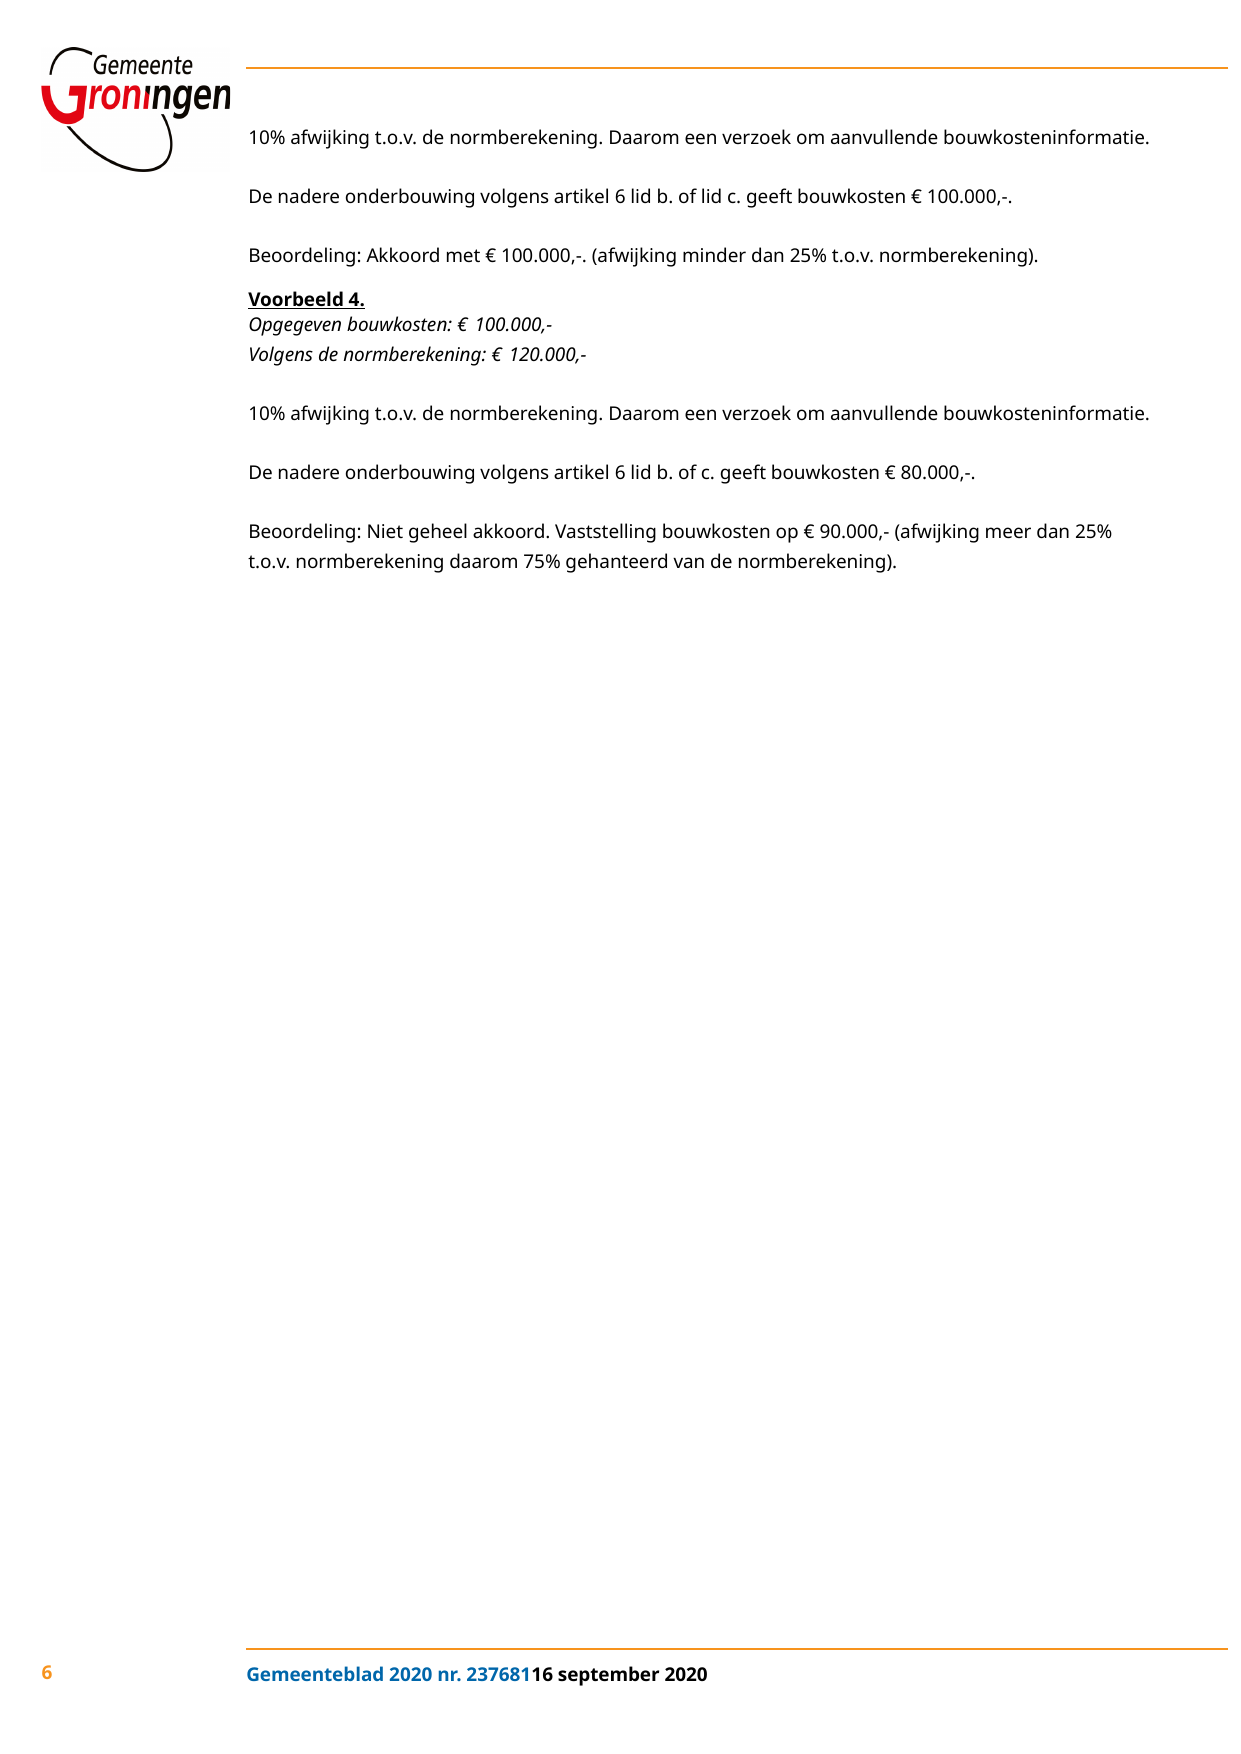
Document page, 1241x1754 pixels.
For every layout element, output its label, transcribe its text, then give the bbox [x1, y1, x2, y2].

picture [41, 47, 231, 172]
text 10% afwijking t.o.v. de normberekening. Daarom een verzoek om aanvullende bouwkosteninformatie. [248, 400, 1152, 426]
text Voorbeeld 4. [248, 286, 1152, 312]
text Beoordeling: Akkoord met € 100.000,-. (afwijking minder dan 25% t.o.v. normberekening). [248, 243, 1152, 268]
text De nadere onderbouwing volgens artikel 6 lid b. of c. geeft bouwkosten € 80.000,-. [248, 459, 1152, 485]
text Opgegeven bouwkosten: € 100.000,- [248, 312, 1152, 337]
text De nadere onderbouwing volgens artikel 6 lid b. of lid c. geeft bouwkosten € 100.000,-. [248, 183, 1152, 209]
text Volgens de normberekening: € 120.000,- [248, 341, 1152, 367]
text Beoordeling: Niet geheel akkoord. Vaststelling bouwkosten op € 90.000,- (afwijking meer dan 25% t.o.v. normberekening daarom 75% gehanteerd van de normberekening). [248, 519, 1152, 574]
text 10% afwijking t.o.v. de normberekening. Daarom een verzoek om aanvullende bouwkosteninformatie. [248, 124, 1152, 150]
